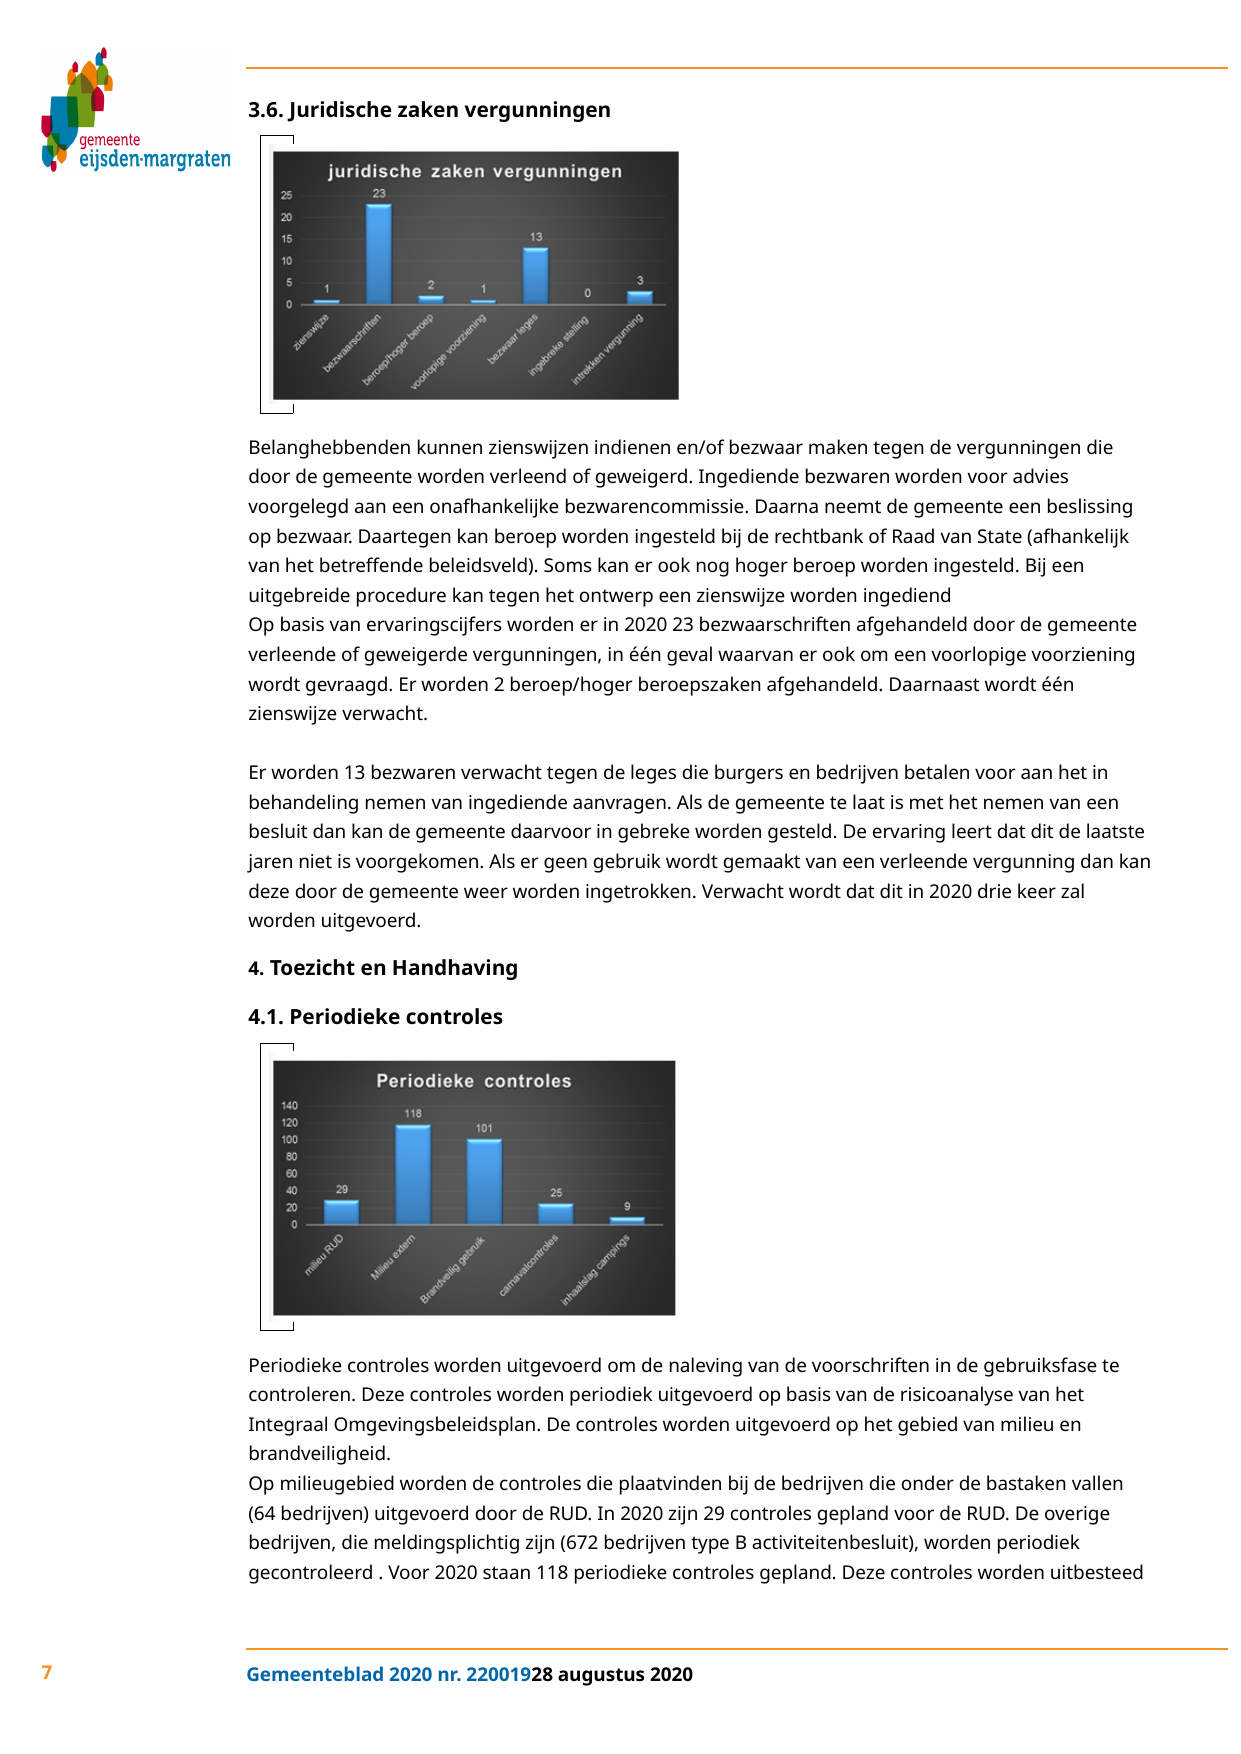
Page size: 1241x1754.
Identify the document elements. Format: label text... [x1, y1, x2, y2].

text Op basis van ervaringscijfers worden er in 2020 23 bezwaarschriften afgehandeld door de gemeente verleende of geweigerde vergunningen, in één geval waarvan er ook om een voorlopige voorziening wordt gevraagd. Er worden 2 beroep/hoger beroepszaken afgehandeld. Daarnaast wordt één zienswijze verwacht. [248, 612, 1152, 726]
picture [268, 1051, 683, 1322]
text Er worden 13 bezwaren verwacht tegen de leges die burgers en bedrijven betalen voor aan het in behandeling nemen van ingediende aanvragen. Als de gemeente te laat is met het nemen van een besluit dan kan de gemeente daarvoor in gebreke worden gesteld. De ervaring leert dat dit de laatste jaren niet is voorgekomen. Als er geen gebruik wordt gemaakt van een verleende vergunning dan kan deze door de gemeente weer worden ingetrokken. Verwacht wordt dat dit in 2020 drie keer zal worden uitgevoerd. [248, 759, 1152, 933]
text 4. Toezicht en Handhaving [248, 953, 1152, 982]
text Op milieugebied worden de controles die plaatvinden bij de bedrijven die onder de bastaken vallen (64 bedrijven) uitgevoerd door de RUD. In 2020 zijn 29 controles gepland voor de RUD. De overige bedrijven, die meldingsplichtig zijn (672 bedrijven type B activiteitenbesluit), worden periodiek gecontroleerd . Voor 2020 staan 118 periodieke controles gepland. Deze controles worden uitbesteed [248, 1470, 1152, 1585]
picture [41, 47, 231, 172]
picture [268, 144, 683, 404]
text Belanghebbenden kunnen zienswijzen indienen en/of bezwaar maken tegen de vergunningen die door de gemeente worden verleend of geweigerd. Ingediende bezwaren worden voor advies voorgelegd aan een onafhankelijke bezwarencommissie. Daarna neemt de gemeente een beslissing op bezwaar. Daartegen kan beroep worden ingesteld bij de rechtbank of Raad van State (afhankelijk van het betreffende beleidsveld). Soms kan er ook nog hoger beroep worden ingesteld. Bij een uitgebreide procedure kan tegen het ontwerp een zienswijze worden ingediend [248, 434, 1152, 608]
text 3.6. Juridische zaken vergunningen [248, 95, 1152, 123]
text 4.1. Periodieke controles [248, 1002, 1152, 1031]
text Periodieke controles worden uitgevoerd om de naleving van de voorschriften in de gebruiksfase te controleren. Deze controles worden periodiek uitgevoerd op basis van de risicoanalyse van het Integraal Omgevingsbeleidsplan. De controles worden uitgevoerd op het gebied van milieu en brandveiligheid. [248, 1352, 1152, 1466]
